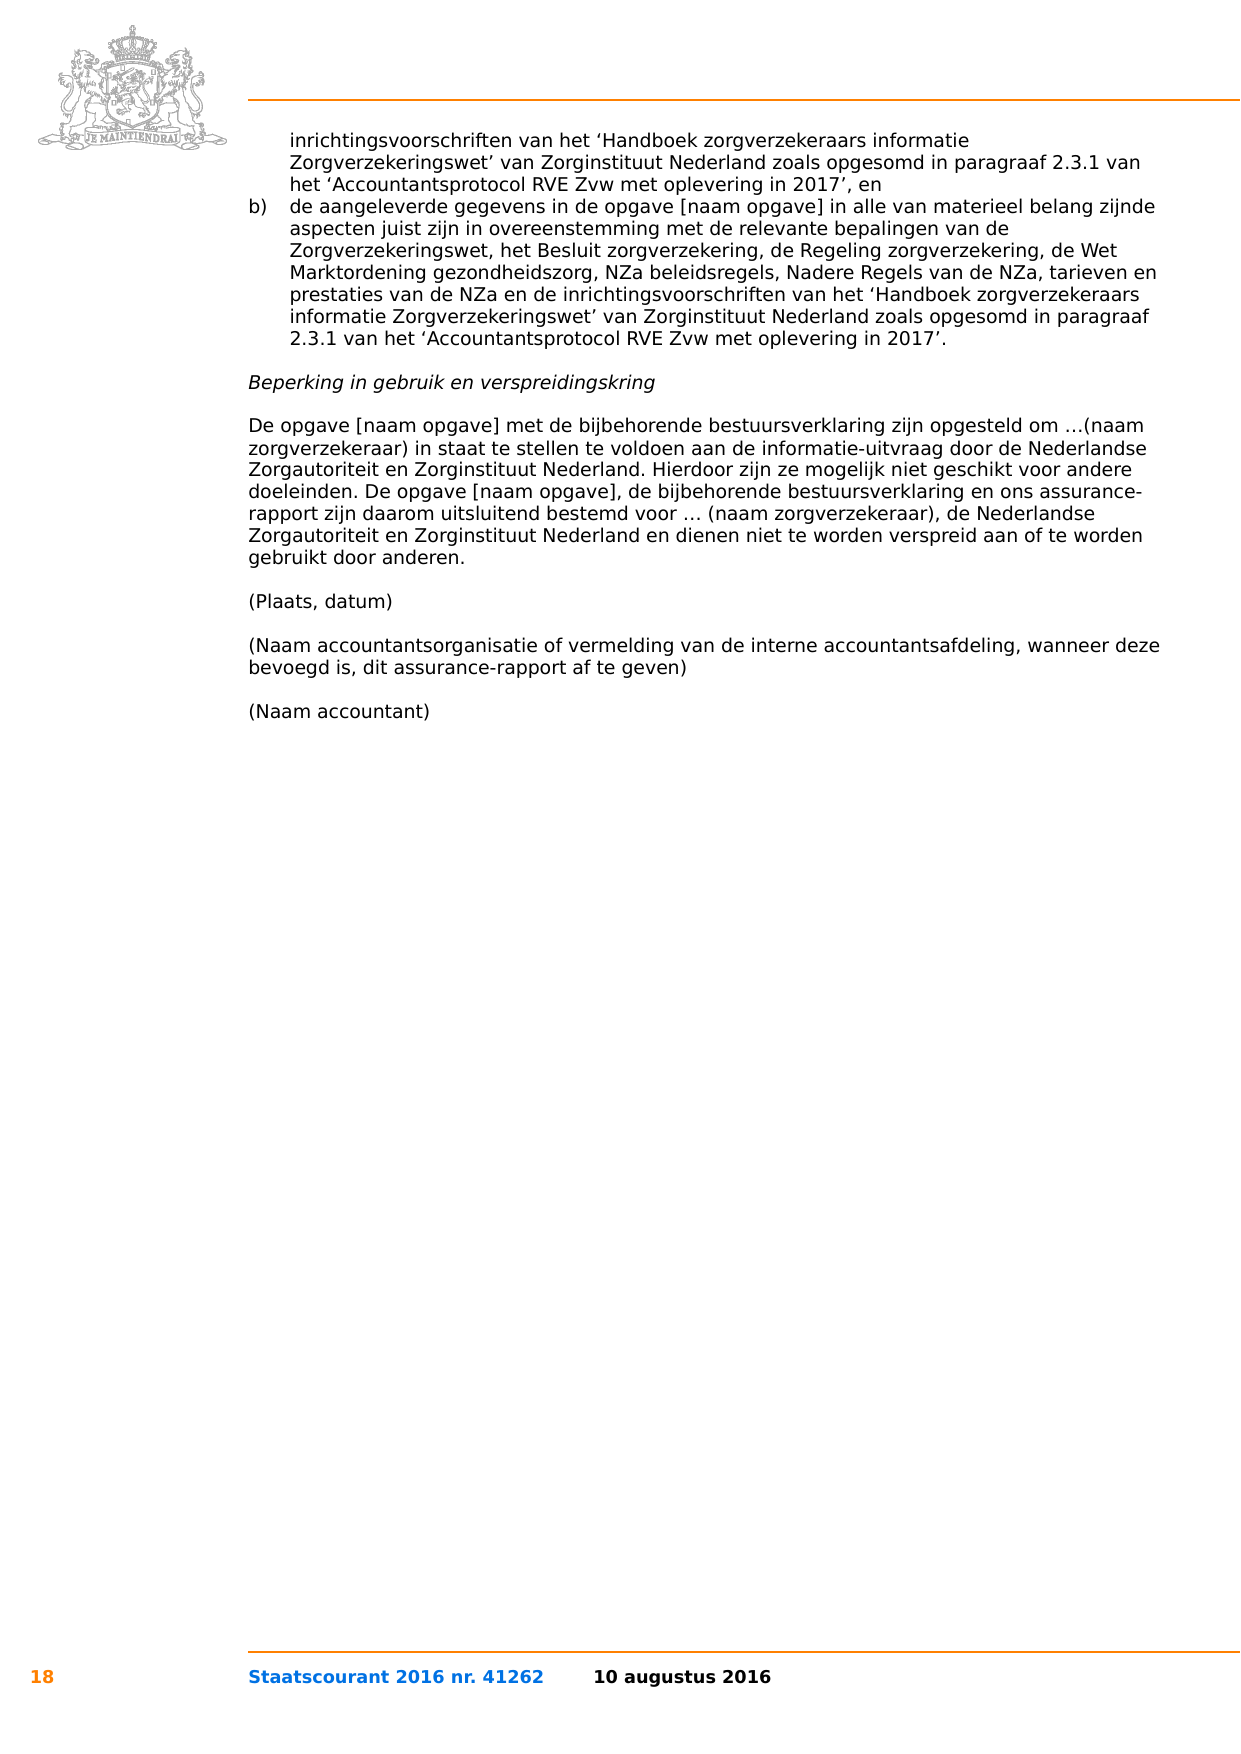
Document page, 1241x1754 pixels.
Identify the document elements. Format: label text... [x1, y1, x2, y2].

text (Naam accountantsorganisatie of vermelding van de interne accountantsafdeling, wanneer deze bevoegd is, dit assurance-rapport af te geven) [248, 635, 1163, 679]
text (Naam accountant) [248, 701, 1163, 723]
text b) de aangeleverde gegevens in de opgave [naam opgave] in alle van materieel belang zijnde aspecten juist zijn in overeenstemming met de relevante bepalingen van de Zorgverzekeringswet, het Besluit zorgverzekering, de Regeling zorgverzekering, de Wet Marktordening gezondheidszorg, NZa beleidsregels, Nadere Regels van de NZa, tarieven en prestaties van de NZa en de inrichtingsvoorschriften van het ‘Handboek zorgverzekeraars informatie Zorgverzekeringswet’ van Zorginstituut Nederland zoals opgesomd in paragraaf 2.3.1 van het ‘Accountantsprotocol RVE Zvw met oplevering in 2017’. [248, 196, 1163, 350]
text (Plaats, datum) [248, 591, 1163, 613]
text De opgave [naam opgave] met de bijbehorende bestuursverklaring zijn opgesteld om …(naam zorgverzekeraar) in staat te stellen te voldoen aan de informatie-uitvraag door de Nederlandse Zorgautoriteit en Zorginstituut Nederland. Hierdoor zijn ze mogelijk niet geschikt voor andere doeleinden. De opgave [naam opgave], de bijbehorende bestuursverklaring en ons assurance-rapport zijn daarom uitsluitend bestemd voor … (naam zorgverzekeraar), de Nederlandse Zorgautoriteit en Zorginstituut Nederland en dienen niet te worden verspreid aan of te worden gebruikt door anderen. [248, 415, 1163, 569]
text inrichtingsvoorschriften van het ‘Handboek zorgverzekeraars informatie Zorgverzekeringswet’ van Zorginstituut Nederland zoals opgesomd in paragraaf 2.3.1 van het ‘Accountantsprotocol RVE Zvw met oplevering in 2017’, en [248, 130, 1163, 196]
subtitle Beperking in gebruik en verspreidingskring [248, 372, 1163, 393]
picture [38, 25, 227, 150]
